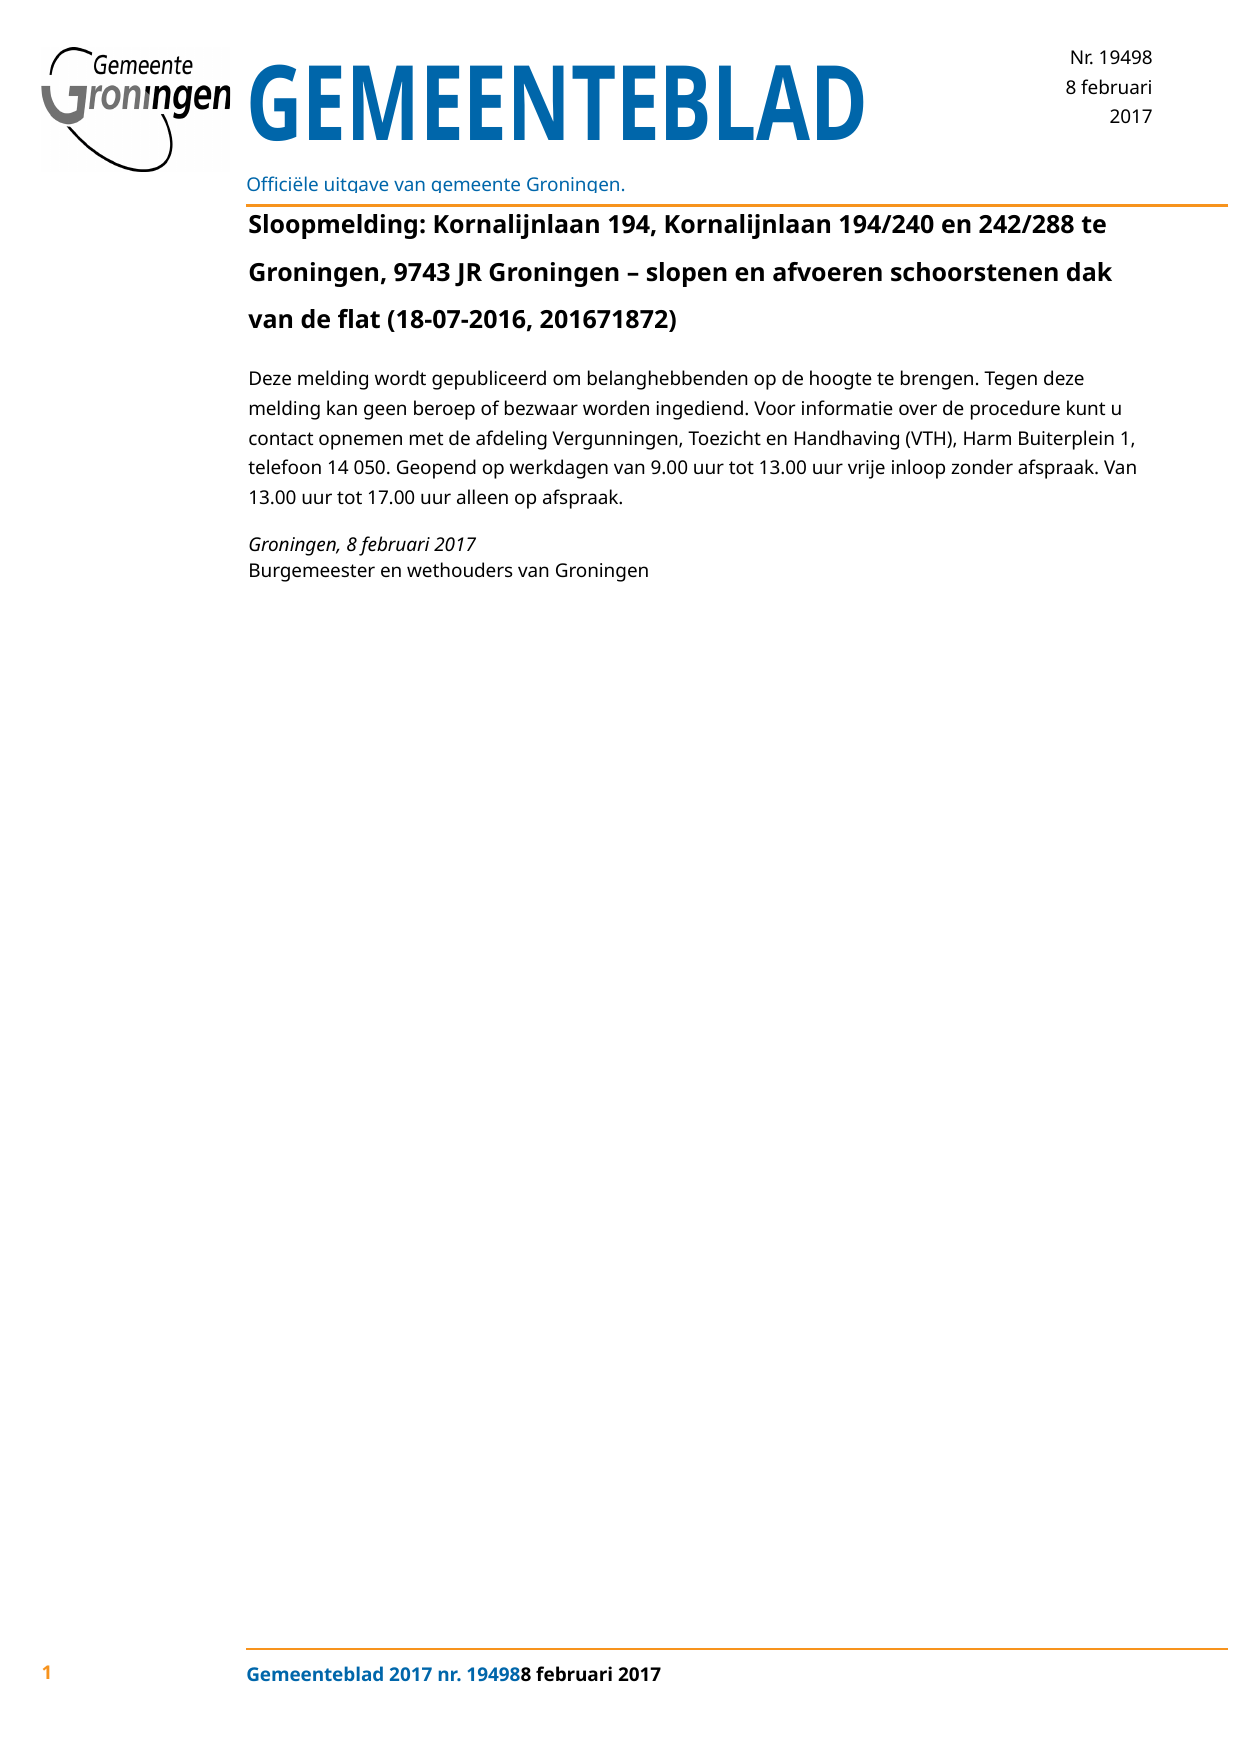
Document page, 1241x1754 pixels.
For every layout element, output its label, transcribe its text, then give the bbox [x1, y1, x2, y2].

picture [41, 47, 231, 172]
text Burgemeester en wethouders van Groningen [248, 557, 1152, 583]
text Groningen, 8 februari 2017 [248, 532, 1152, 557]
text Deze melding wordt gepubliceerd om belanghebbenden op de hoogte te brengen. Tegen deze melding kan geen beroep of bezwaar worden ingediend. Voor informatie over de procedure kunt u contact opnemen met de afdeling Vergunningen, Toezicht en Handhaving (VTH), Harm Buiterplein 1, telefoon 14 050. Geopend op werkdagen van 9.00 uur tot 13.00 uur vrije inloop zonder afspraak. Van 13.00 uur tot 17.00 uur alleen op afspraak. [248, 366, 1152, 509]
text Sloopmelding: Kornalijnlaan 194, Kornalijnlaan 194/240 en 242/288 te Groningen, 9743 JR Groningen – slopen en afvoeren schoorstenen dak van de flat (18-07-2016, 201671872) [248, 207, 1152, 336]
